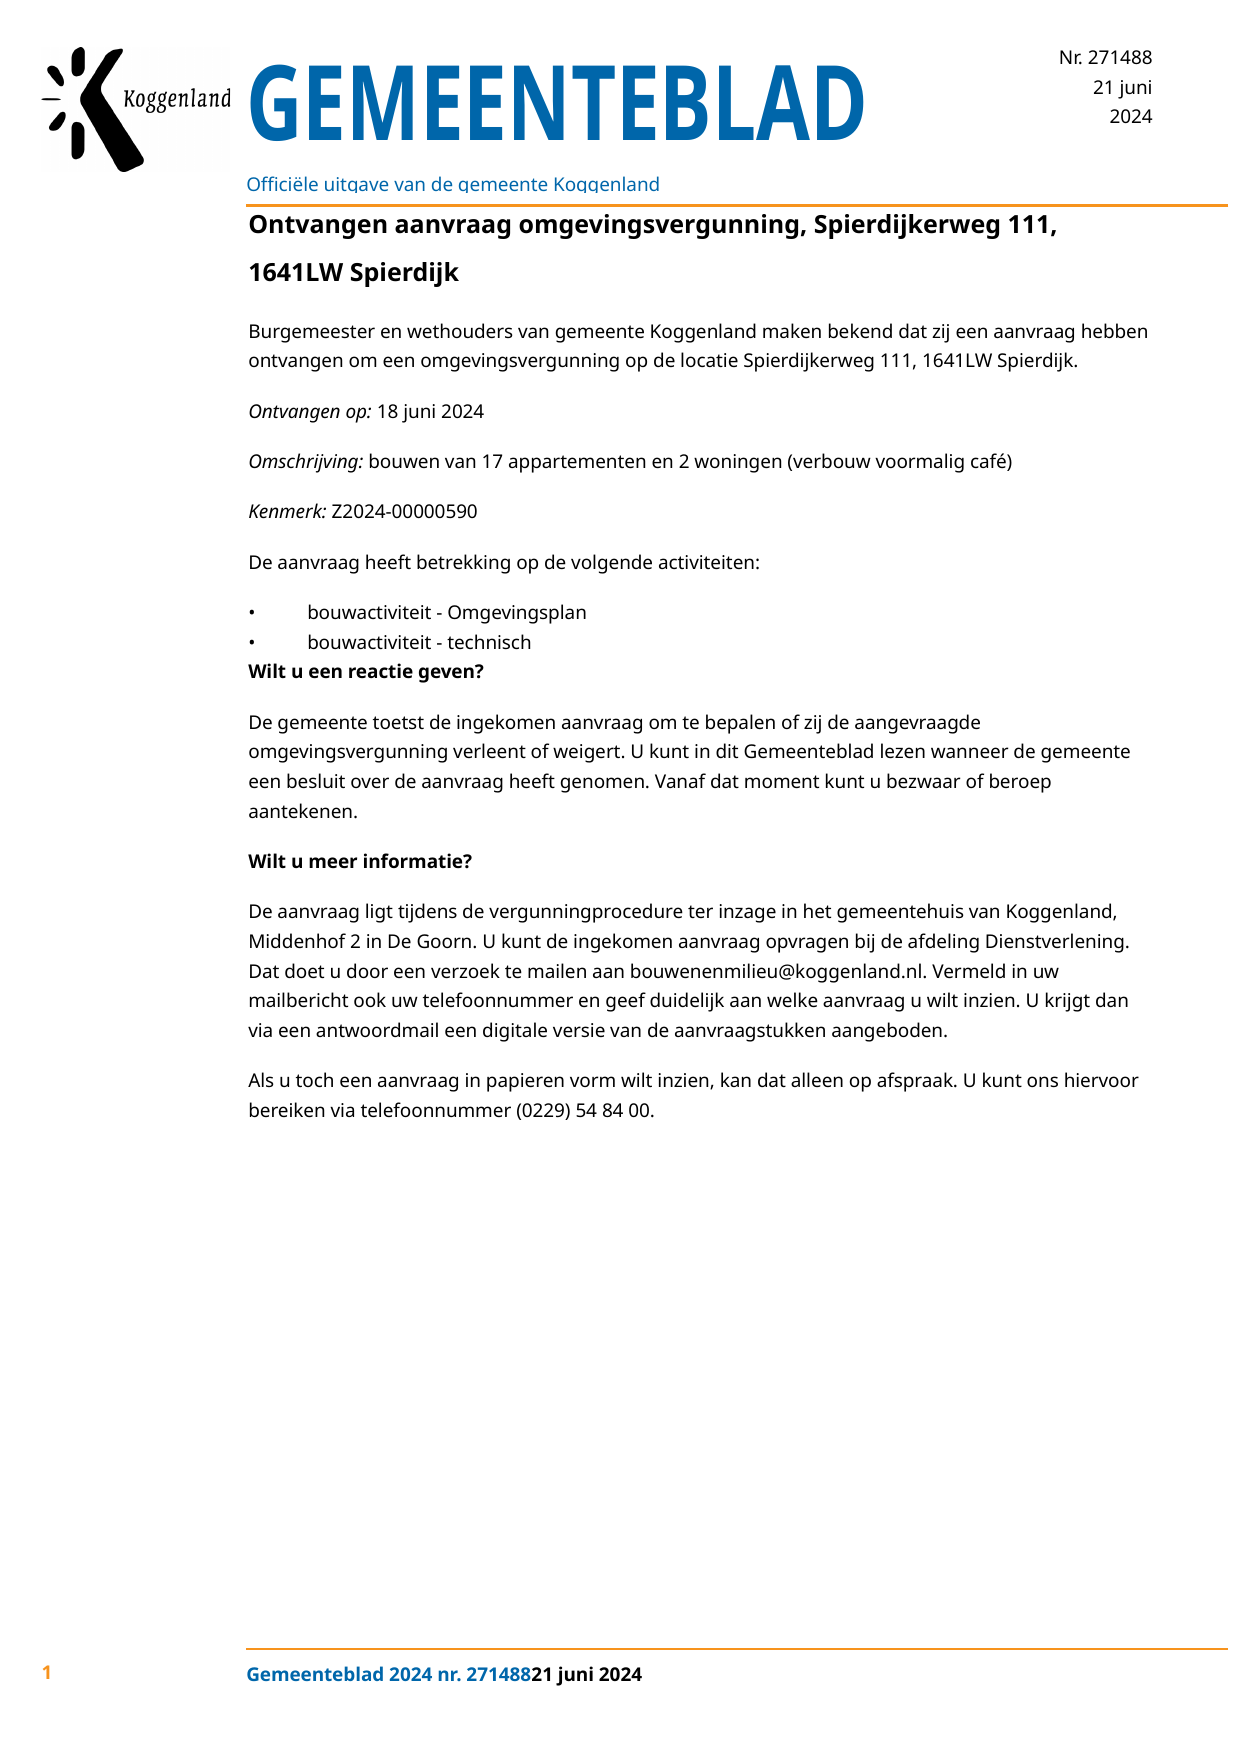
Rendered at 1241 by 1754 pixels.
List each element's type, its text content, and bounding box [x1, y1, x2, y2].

text Ontvangen op: 18 juni 2024 [248, 398, 1152, 424]
picture [41, 47, 231, 172]
text De aanvraag heeft betrekking op de volgende activiteiten: [248, 549, 1152, 575]
text Burgemeester en wethouders van gemeente Koggenland maken bekend dat zij een aanvraag hebben ontvangen om een omgevingsvergunning op de locatie Spierdijkerweg 111, 1641LW Spierdijk. [248, 318, 1152, 373]
text Omschrijving: bouwen van 17 appartementen en 2 woningen (verbouw voormalig café) [248, 448, 1152, 474]
text Als u toch een aanvraag in papieren vorm wilt inzien, kan dat alleen op afspraak. U kunt ons hiervoor bereiken via telefoonnummer (0229) 54 84 00. [248, 1067, 1152, 1123]
list bouwactiviteit - Omgevingsplan [248, 599, 1152, 625]
text Wilt u meer informatie? [248, 848, 1152, 874]
text De aanvraag ligt tijdens de vergunningprocedure ter inzage in het gemeentehuis van Koggenland, Middenhof 2 in De Goorn. U kunt de ingekomen aanvraag opvragen bij de afdeling Dienstverlening. Dat doet u door een verzoek te mailen aan bouwenenmilieu@koggenland.nl. Vermeld in uw mailbericht ook uw telefoonnummer en geef duidelijk aan welke aanvraag u wilt inzien. U krijgt dan via een antwoordmail een digitale versie van de aanvraagstukken aangeboden. [248, 899, 1152, 1043]
text Ontvangen aanvraag omgevingsvergunning, Spierdijkerweg 111, 1641LW Spierdijk [248, 207, 1152, 288]
text De gemeente toetst de ingekomen aanvraag om te bepalen of zij de aangevraagde omgevingsvergunning verleent of weigert. U kunt in dit Gemeenteblad lezen wanneer de gemeente een besluit over de aanvraag heeft genomen. Vanaf dat moment kunt u bezwaar of beroep aantekenen. [248, 709, 1152, 824]
list bouwactiviteit - technisch [248, 629, 1152, 655]
text Wilt u een reactie geven? [248, 659, 1152, 684]
text Kenmerk: Z2024-00000590 [248, 499, 1152, 524]
